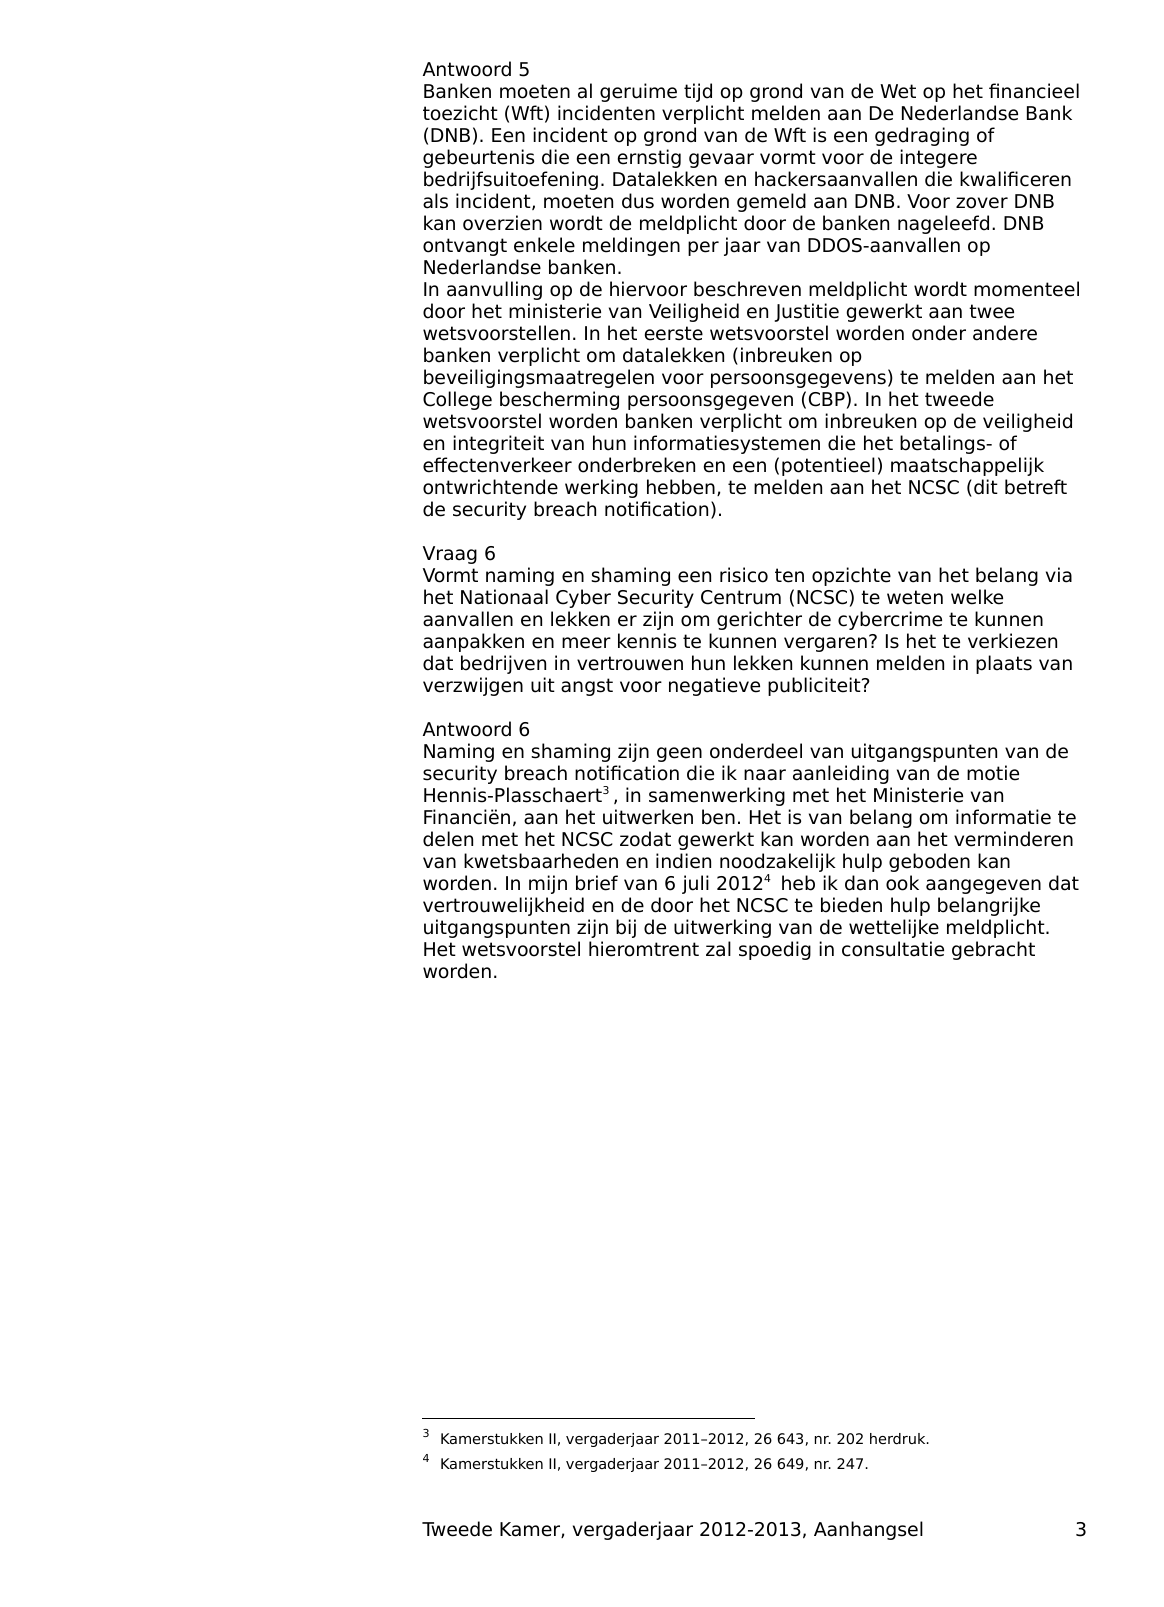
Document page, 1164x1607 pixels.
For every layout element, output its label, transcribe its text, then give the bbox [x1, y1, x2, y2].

text Kamerstukken II, vergaderjaar 2011–2012, 26 643, nr. 202 herdruk. [422, 1427, 1087, 1449]
text Vormt naming en shaming een risico ten opzichte van het belang via het Nationaal Cyber Security Centrum (NCSC) te weten welke aanvallen en lekken er zijn om gerichter de cybercrime te kunnen aanpakken en meer kennis te kunnen vergaren? Is het te verkiezen dat bedrijven in vertrouwen hun lekken kunnen melden in plaats van verzwijgen uit angst voor negatieve publiciteit? [422, 565, 1087, 697]
text Naming en shaming zijn geen onderdeel van uitgangspunten van de security breach notification die ik naar aanleiding van de motie Hennis-Plasschaert, in samenwerking met het Ministerie van Financiën, aan het uitwerken ben. Het is van belang om informatie te delen met het NCSC zodat gewerkt kan worden aan het verminderen van kwetsbaarheden en indien noodzakelijk hulp geboden kan worden. In mijn brief van 6 juli 2012 heb ik dan ook aangegeven dat vertrouwelijkheid en de door het NCSC te bieden hulp belangrijke uitgangspunten zijn bij de uitwerking van de wettelijke meldplicht. Het wetsvoorstel hieromtrent zal spoedig in consultatie gebracht worden. [422, 741, 1087, 983]
text In aanvulling op de hiervoor beschreven meldplicht wordt momenteel door het ministerie van Veiligheid en Justitie gewerkt aan twee wetsvoorstellen. In het eerste wetsvoorstel worden onder andere banken verplicht om datalekken (inbreuken op beveiligingsmaatregelen voor persoonsgegevens) te melden aan het College bescherming persoonsgegeven (CBP). In het tweede wetsvoorstel worden banken verplicht om inbreuken op de veiligheid en integriteit van hun informatiesystemen die het betalings- of effectenverkeer onderbreken en een (potentieel) maatschappelijk ontwrichtende werking hebben, te melden aan het NCSC (dit betreft de security breach notification). [422, 279, 1087, 521]
text Antwoord 5 [422, 59, 1087, 81]
text Banken moeten al geruime tijd op grond van de Wet op het financieel toezicht (Wft) incidenten verplicht melden aan De Nederlandse Bank (DNB). Een incident op grond van de Wft is een gedraging of gebeurtenis die een ernstig gevaar vormt voor de integere bedrijfsuitoefening. Datalekken en hackersaanvallen die kwalificeren als incident, moeten dus worden gemeld aan DNB. Voor zover DNB kan overzien wordt de meldplicht door de banken nageleefd. DNB ontvangt enkele meldingen per jaar van DDOS-aanvallen op Nederlandse banken. [422, 81, 1087, 279]
text Vraag 6 [422, 543, 1087, 565]
text Antwoord 6 [422, 719, 1087, 741]
text Kamerstukken II, vergaderjaar 2011–2012, 26 649, nr. 247. [422, 1452, 1087, 1474]
